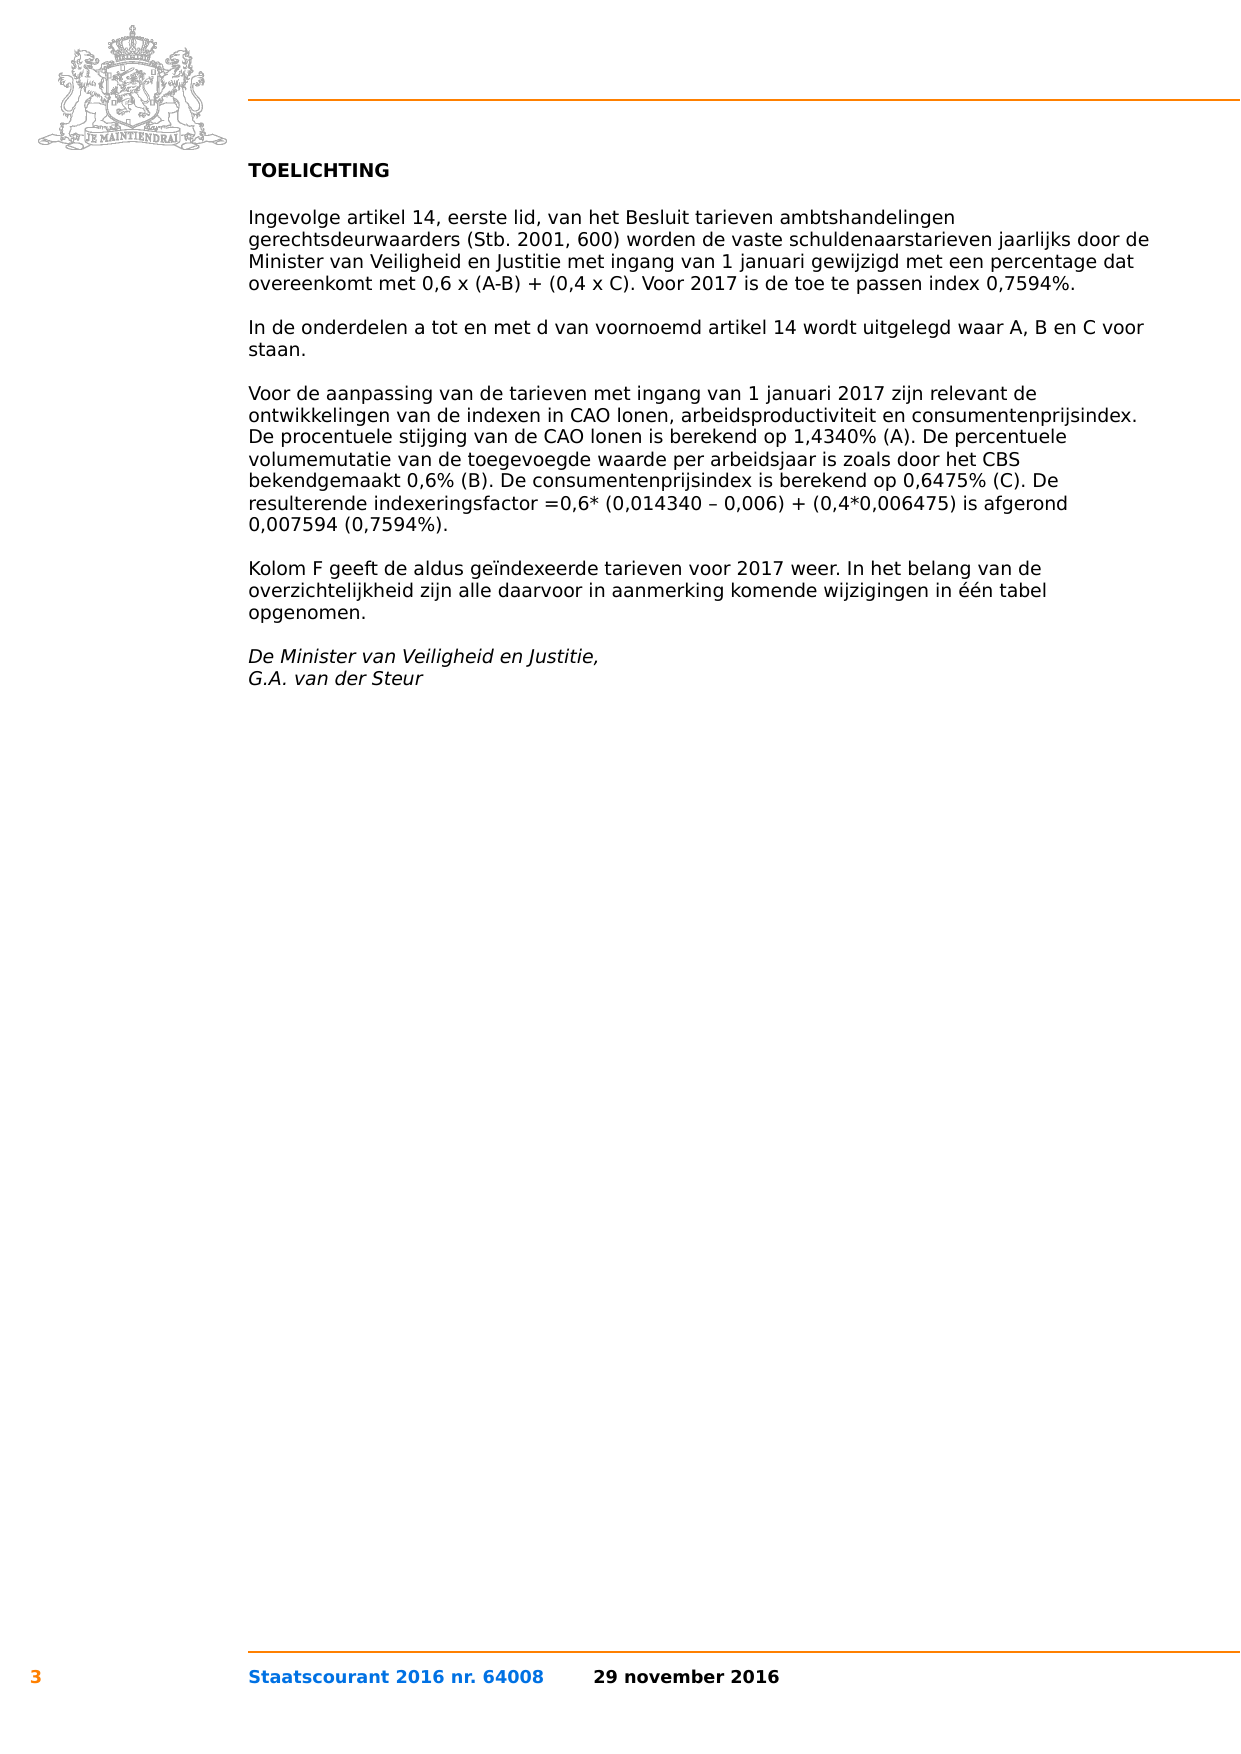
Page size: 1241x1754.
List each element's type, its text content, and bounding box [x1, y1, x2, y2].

text Ingevolge artikel 14, eerste lid, van het Besluit tarieven ambtshandelingen gerechtsdeurwaarders (Stb. 2001, 600) worden de vaste schuldenaarstarieven jaarlijks door de Minister van Veiligheid en Justitie met ingang van 1 januari gewijzigd met een percentage dat overeenkomt met 0,6 x (A-B) + (0,4 x C). Voor 2017 is de toe te passen index 0,7594%. [248, 207, 1163, 295]
text In de onderdelen a tot en met d van voornoemd artikel 14 wordt uitgelegd waar A, B en C voor staan. [248, 317, 1163, 361]
picture [38, 25, 227, 150]
subtitle TOELICHTING [248, 160, 1163, 182]
text De Minister van Veiligheid en Justitie, G.A. van der Steur [248, 646, 1163, 690]
text Voor de aanpassing van de tarieven met ingang van 1 januari 2017 zijn relevant de ontwikkelingen van de indexen in CAO lonen, arbeidsproductiviteit en consumentenprijsindex. De procentuele stijging van de CAO lonen is berekend op 1,4340% (A). De percentuele volumemutatie van de toegevoegde waarde per arbeidsjaar is zoals door het CBS bekendgemaakt 0,6% (B). De consumentenprijsindex is berekend op 0,6475% (C). De resulterende indexeringsfactor =0,6* (0,014340 – 0,006) + (0,4*0,006475) is afgerond 0,007594 (0,7594%). [248, 382, 1163, 536]
text Kolom F geeft de aldus geïndexeerde tarieven voor 2017 weer. In het belang van de overzichtelijkheid zijn alle daarvoor in aanmerking komende wijzigingen in één tabel opgenomen. [248, 558, 1163, 624]
